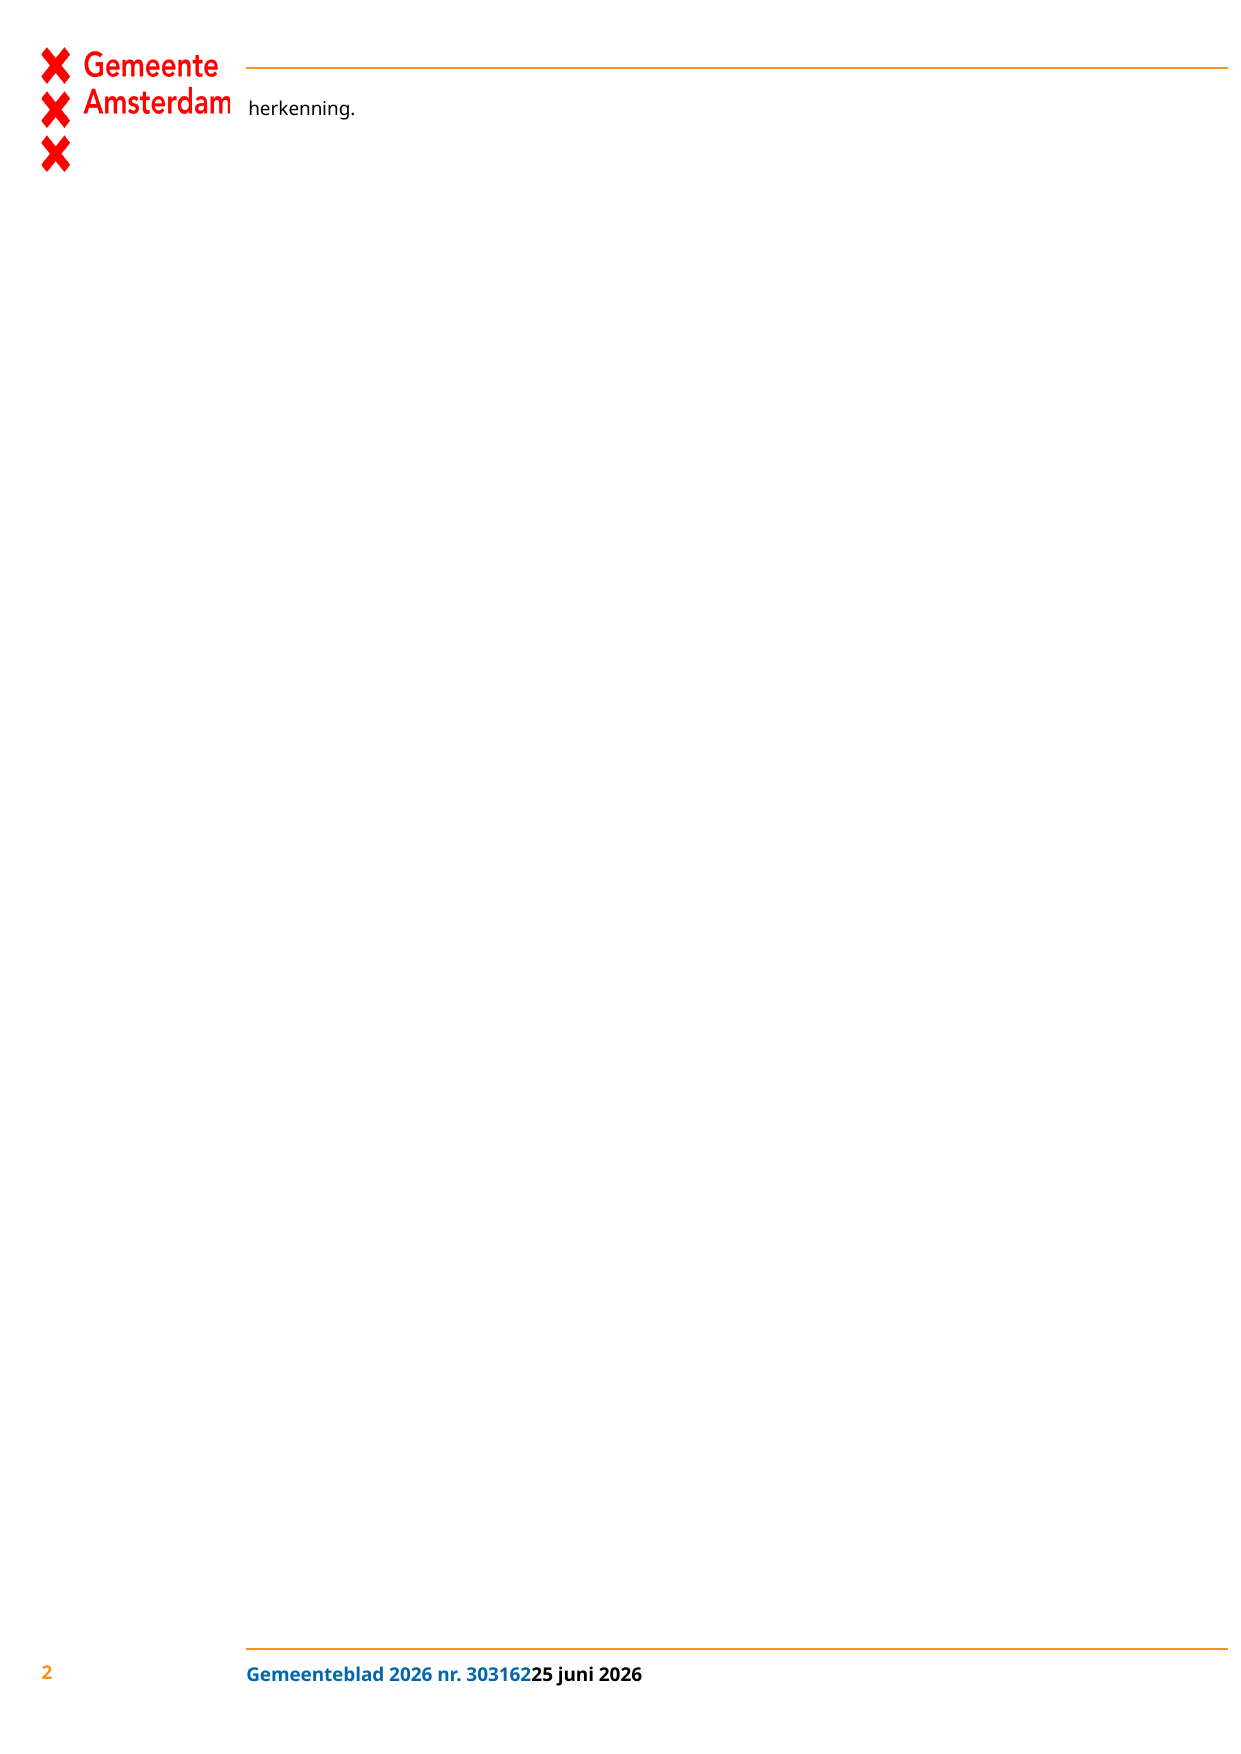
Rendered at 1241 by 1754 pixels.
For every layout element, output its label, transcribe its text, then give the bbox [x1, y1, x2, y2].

text herkenning. [248, 95, 1152, 121]
picture [41, 47, 231, 172]
